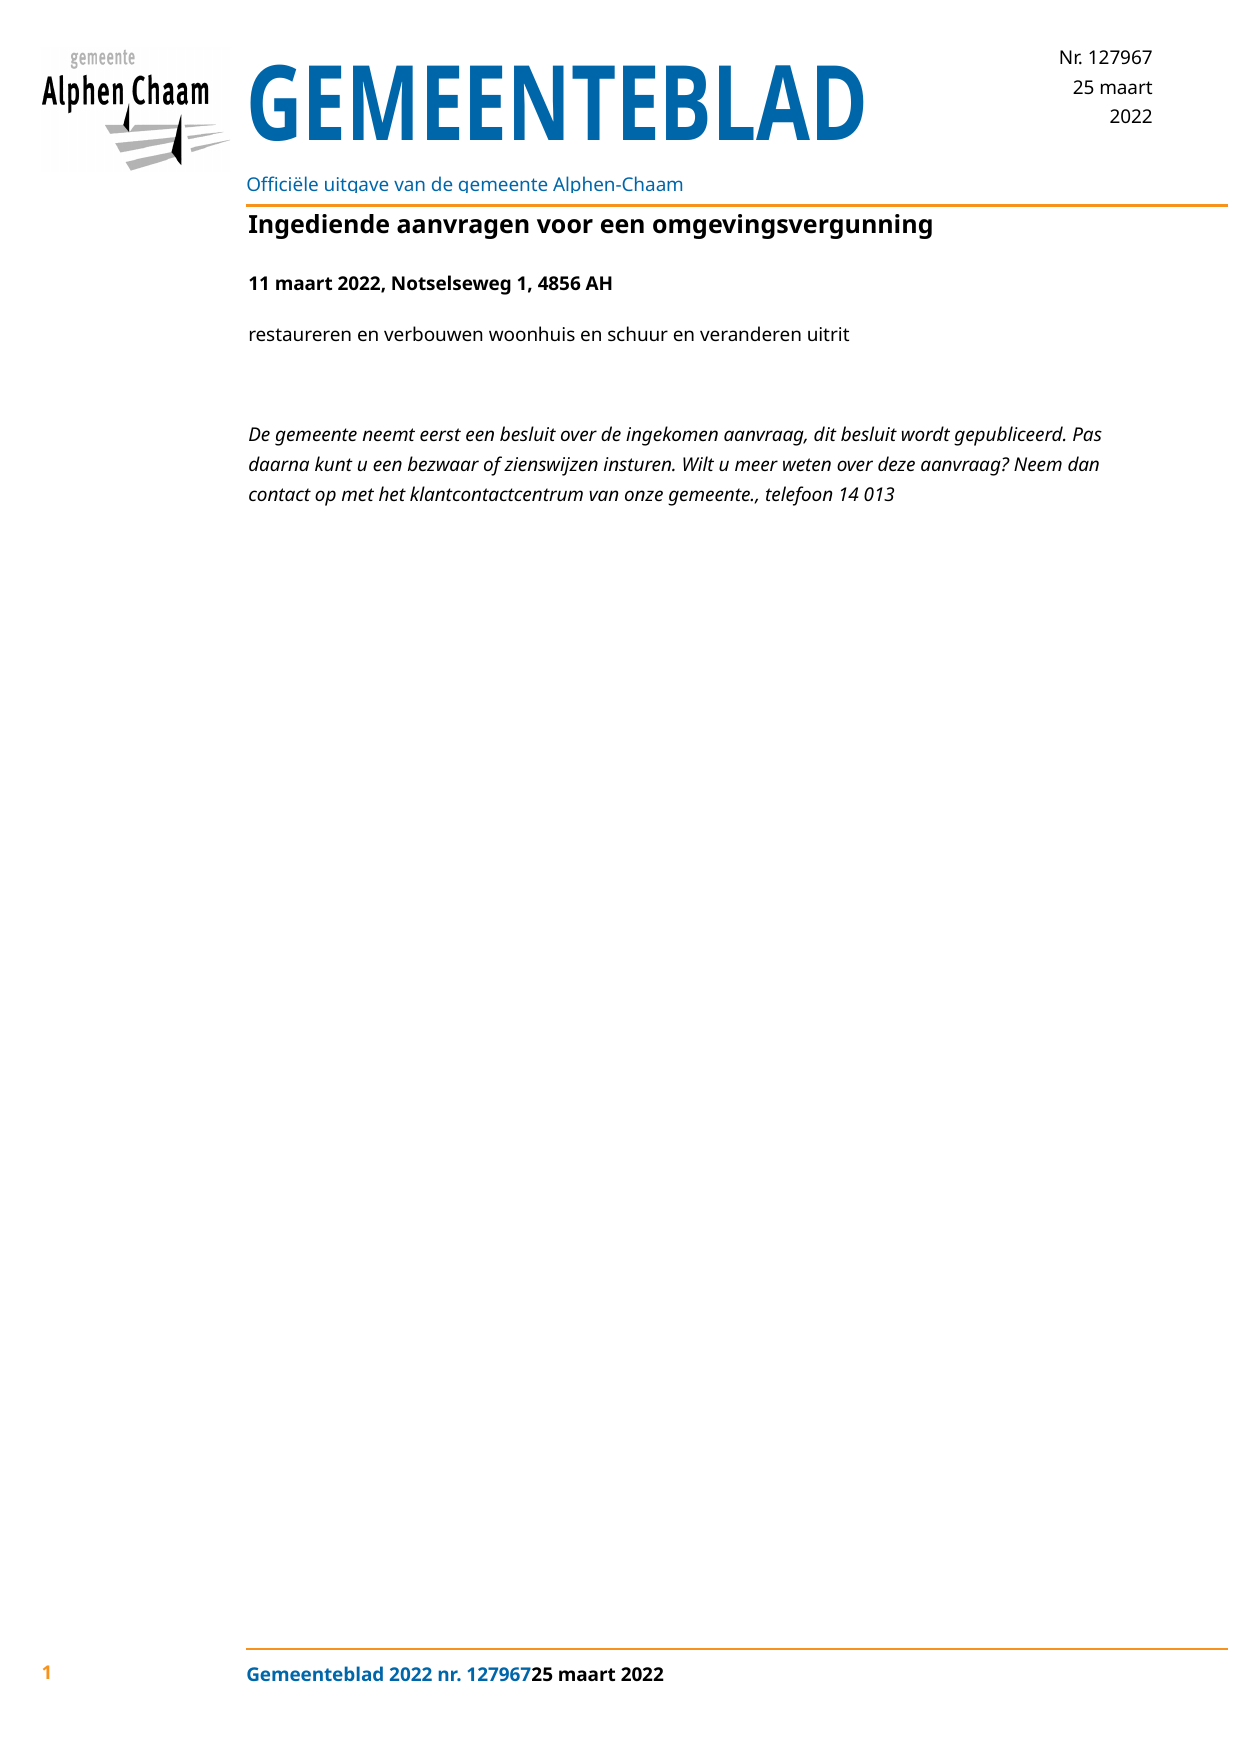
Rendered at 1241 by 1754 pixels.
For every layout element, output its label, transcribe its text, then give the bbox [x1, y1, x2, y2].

text Ingediende aanvragen voor een omgevingsvergunning [248, 207, 1152, 241]
text De gemeente neemt eerst een besluit over de ingekomen aanvraag, dit besluit wordt gepubliceerd. Pas daarna kunt u een bezwaar of zienswijzen insturen. Wilt u meer weten over deze aanvraag? Neem dan contact op met het klantcontactcentrum van onze gemeente., telefoon 14 013 [248, 422, 1152, 506]
text restaureren en verbouwen woonhuis en schuur en veranderen uitrit [248, 321, 1152, 346]
text 11 maart 2022, Notselseweg 1, 4856 AH [248, 270, 1152, 296]
picture [41, 47, 231, 172]
